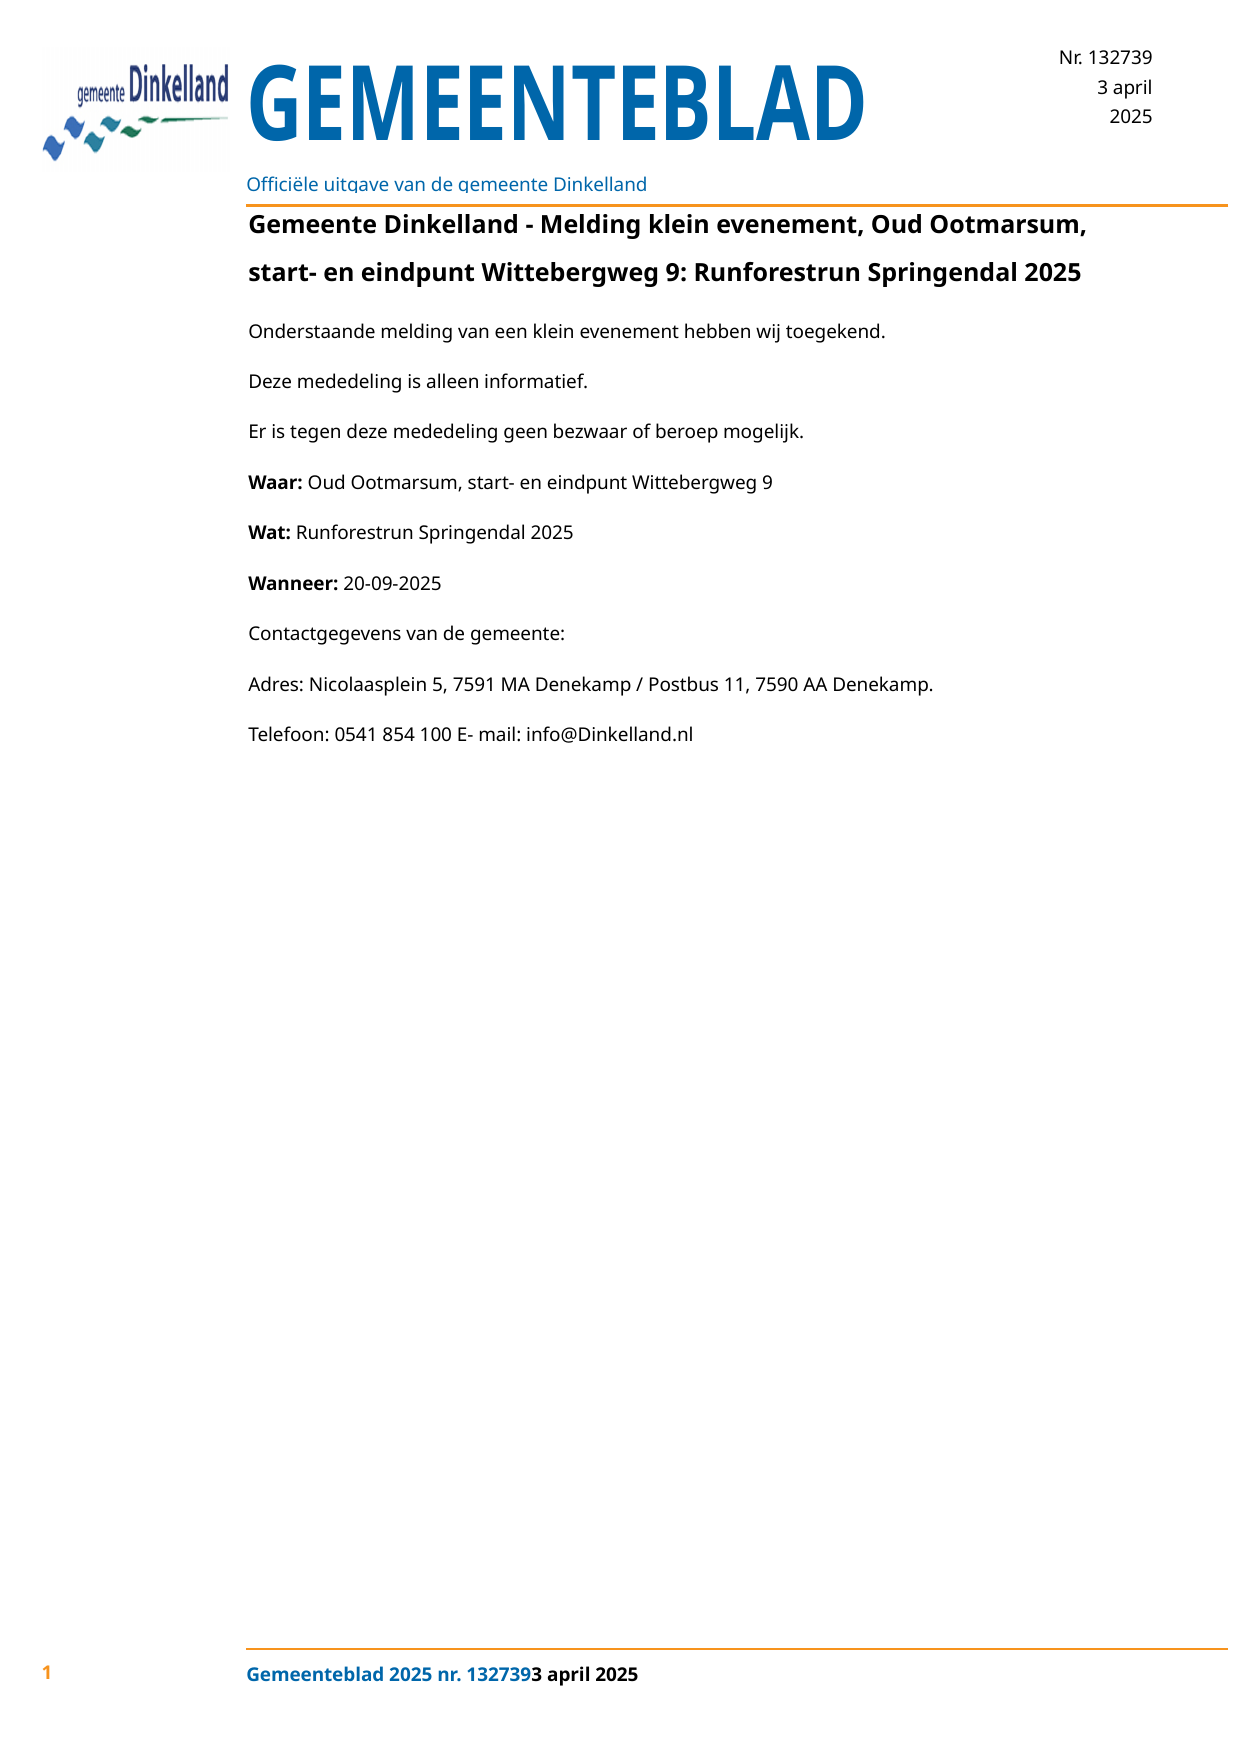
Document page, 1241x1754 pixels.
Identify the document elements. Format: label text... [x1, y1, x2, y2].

text Contactgegevens van de gemeente: [248, 620, 1152, 646]
text Gemeente Dinkelland - Melding klein evenement, Oud Ootmarsum, start- en eindpunt Wittebergweg 9: Runforestrun Springendal 2025 [248, 207, 1152, 288]
text Er is tegen deze mededeling geen bezwaar of beroep mogelijk. [248, 419, 1152, 444]
text Onderstaande melding van een klein evenement hebben wij toegekend. [248, 318, 1152, 344]
text Waar: Oud Ootmarsum, start- en eindpunt Wittebergweg 9 [248, 469, 1152, 495]
text Deze mededeling is alleen informatief. [248, 368, 1152, 394]
picture [41, 47, 231, 172]
text Wat: Runforestrun Springendal 2025 [248, 519, 1152, 545]
text Wanneer: 20-09-2025 [248, 570, 1152, 596]
text Telefoon: 0541 854 100 E- mail: info@Dinkelland.nl [248, 721, 1152, 747]
text Adres: Nicolaasplein 5, 7591 MA Denekamp / Postbus 11, 7590 AA Denekamp. [248, 671, 1152, 697]
